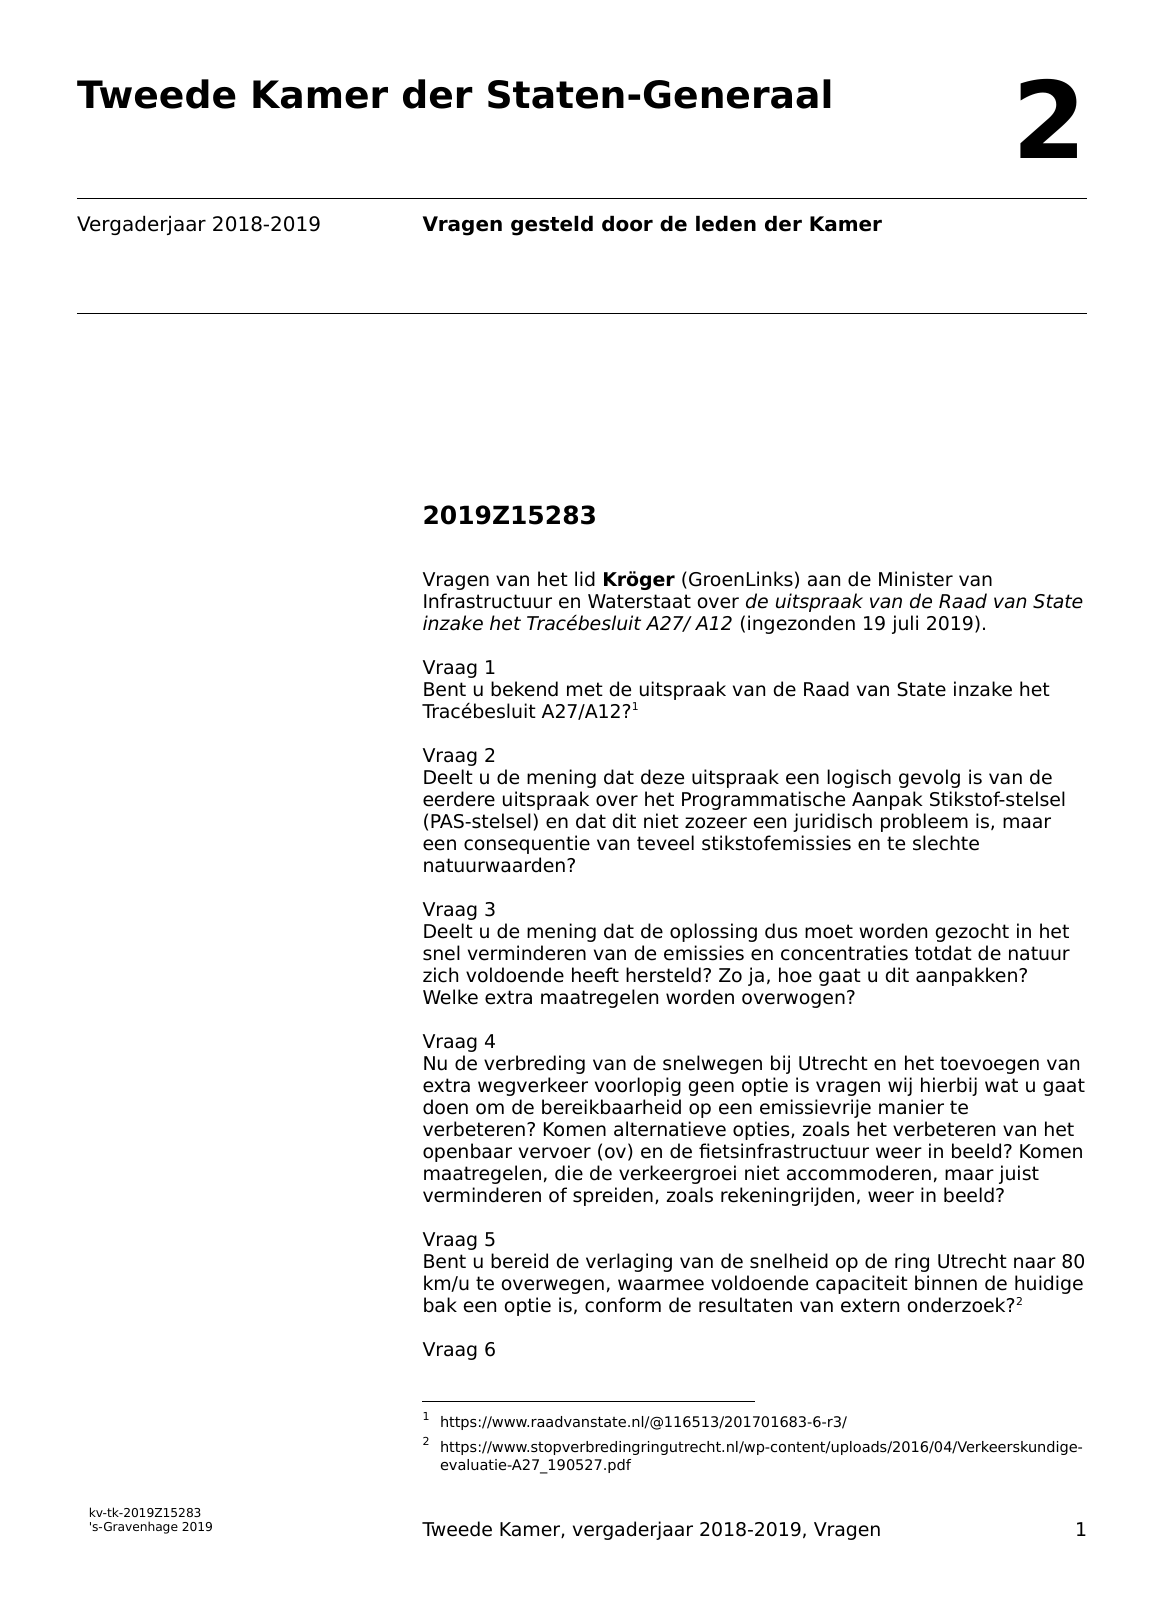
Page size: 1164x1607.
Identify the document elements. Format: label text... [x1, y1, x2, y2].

text Nu de verbreding van de snelwegen bij Utrecht en het toevoegen van extra wegverkeer voorlopig geen optie is vragen wij hierbij wat u gaat doen om de bereikbaarheid op een emissievrije manier te verbeteren? Komen alternatieve opties, zoals het verbeteren van het openbaar vervoer (ov) en de fietsinfrastructuur weer in beeld? Komen maatregelen, die de verkeergroei niet accommoderen, maar juist verminderen of spreiden, zoals rekeningrijden, weer in beeld? [422, 1053, 1087, 1207]
text Vraag 4 [422, 1031, 1087, 1053]
text Vraag 2 [422, 745, 1087, 767]
text Vragen van het lid Kröger (GroenLinks) aan de Minister van Infrastructuur en Waterstaat over de uitspraak van de Raad van State inzake het Tracébesluit A27/ A12 (ingezonden 19 juli 2019). [422, 569, 1087, 635]
text Bent u bekend met de uitspraak van de Raad van State inzake het Tracébesluit A27/A12? [422, 679, 1087, 723]
text Bent u bereid de verlaging van de snelheid op de ring Utrecht naar 80 km/u te overwegen, waarmee voldoende capaciteit binnen de huidige bak een optie is, conform de resultaten van extern onderzoek? [422, 1251, 1087, 1317]
text Vraag 5 [422, 1229, 1087, 1251]
text https://www.stopverbredingringutrecht.nl/wp-content/uploads/2016/04/Verkeerskundige-evaluatie-A27_190527.pdf [422, 1435, 1087, 1474]
text 2019Z15283 [422, 501, 1087, 531]
text Vraag 1 [422, 657, 1087, 679]
text 's-Gravenhage 2019 [88, 1520, 323, 1534]
table_header Tweede Kamer der Staten-Generaal [77, 59, 886, 198]
table_cell Vragen gesteld door de leden der Kamer [422, 199, 1087, 313]
text Vraag 3 [422, 899, 1087, 921]
table_header 2 [886, 59, 1087, 198]
text Deelt u de mening dat deze uitspraak een logisch gevolg is van de eerdere uitspraak over het Programmatische Aanpak Stikstof-stelsel (PAS-stelsel) en dat dit niet zozeer een juridisch probleem is, maar een consequentie van teveel stikstofemissies en te slechte natuurwaarden? [422, 767, 1087, 877]
text Vraag 6 [422, 1339, 1087, 1361]
text https://www.raadvanstate.nl/@116513/201701683-6-r3/ [422, 1410, 1087, 1432]
text kv-tk-2019Z15283 [88, 1506, 323, 1520]
table_cell Vergaderjaar 2018-2019 [77, 199, 422, 313]
text Deelt u de mening dat de oplossing dus moet worden gezocht in het snel verminderen van de emissies en concentraties totdat de natuur zich voldoende heeft hersteld? Zo ja, hoe gaat u dit aanpakken? Welke extra maatregelen worden overwogen? [422, 921, 1087, 1009]
